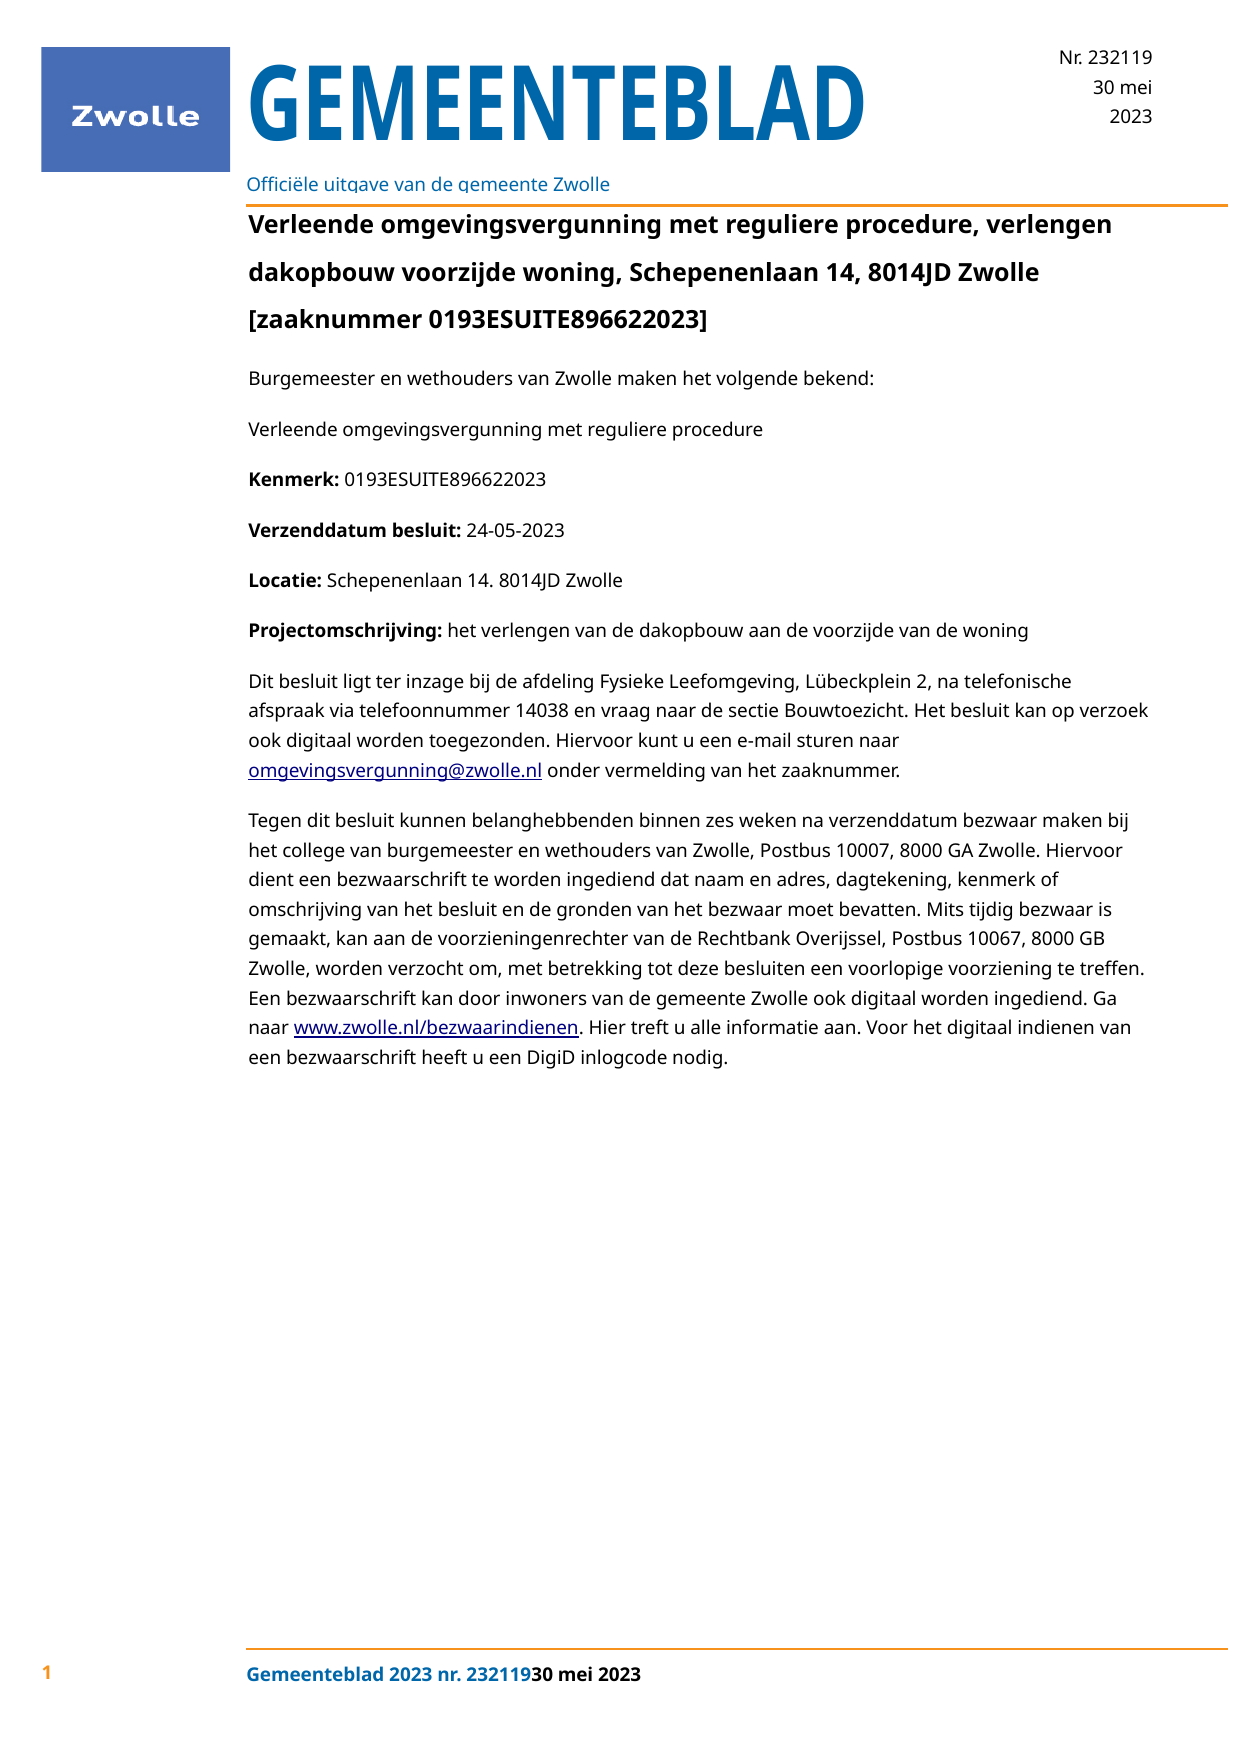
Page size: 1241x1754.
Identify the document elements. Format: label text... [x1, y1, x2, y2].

text Burgemeester en wethouders van Zwolle maken het volgende bekend: [248, 366, 1152, 391]
text Locatie: Schepenenlaan 14. 8014JD Zwolle [248, 567, 1152, 593]
text Projectomschrijving: het verlengen van de dakopbouw aan de voorzijde van de woning [248, 618, 1152, 643]
text Dit besluit ligt ter inzage bij de afdeling Fysieke Leefomgeving, Lübeckplein 2, na telefonische afspraak via telefoonnummer 14038 en vraag naar de sectie Bouwtoezicht. Het besluit kan op verzoek ook digitaal worden toegezonden. Hiervoor kunt u een e-mail sturen naar omgevingsvergunning@zwolle.nl onder vermelding van het zaaknummer. [248, 668, 1152, 782]
text Verzenddatum besluit: 24-05-2023 [248, 517, 1152, 542]
text Kenmerk: 0193ESUITE896622023 [248, 466, 1152, 492]
text Verleende omgevingsvergunning met reguliere procedure, verlengen dakopbouw voorzijde woning, Schepenenlaan 14, 8014JD Zwolle [zaaknummer 0193ESUITE896622023] [248, 207, 1152, 336]
picture [41, 47, 231, 172]
text Tegen dit besluit kunnen belanghebbenden binnen zes weken na verzenddatum bezwaar maken bij het college van burgemeester en wethouders van Zwolle, Postbus 10007, 8000 GA Zwolle. Hiervoor dient een bezwaarschrift te worden ingediend dat naam en adres, dagtekening, kenmerk of omschrijving van het besluit en de gronden van het bezwaar moet bevatten. Mits tijdig bezwaar is gemaakt, kan aan de voorzieningenrechter van de Rechtbank Overijssel, Postbus 10067, 8000 GB Zwolle, worden verzocht om, met betrekking tot deze besluiten een voorlopige voorziening te treffen. Een bezwaarschrift kan door inwoners van de gemeente Zwolle ook digitaal worden ingediend. Ga naar www.zwolle.nl/bezwaarindienen. Hier treft u alle informatie aan. Voor het digitaal indienen van een bezwaarschrift heeft u een DigiD inlogcode nodig. [248, 807, 1152, 1069]
text Verleende omgevingsvergunning met reguliere procedure [248, 416, 1152, 442]
